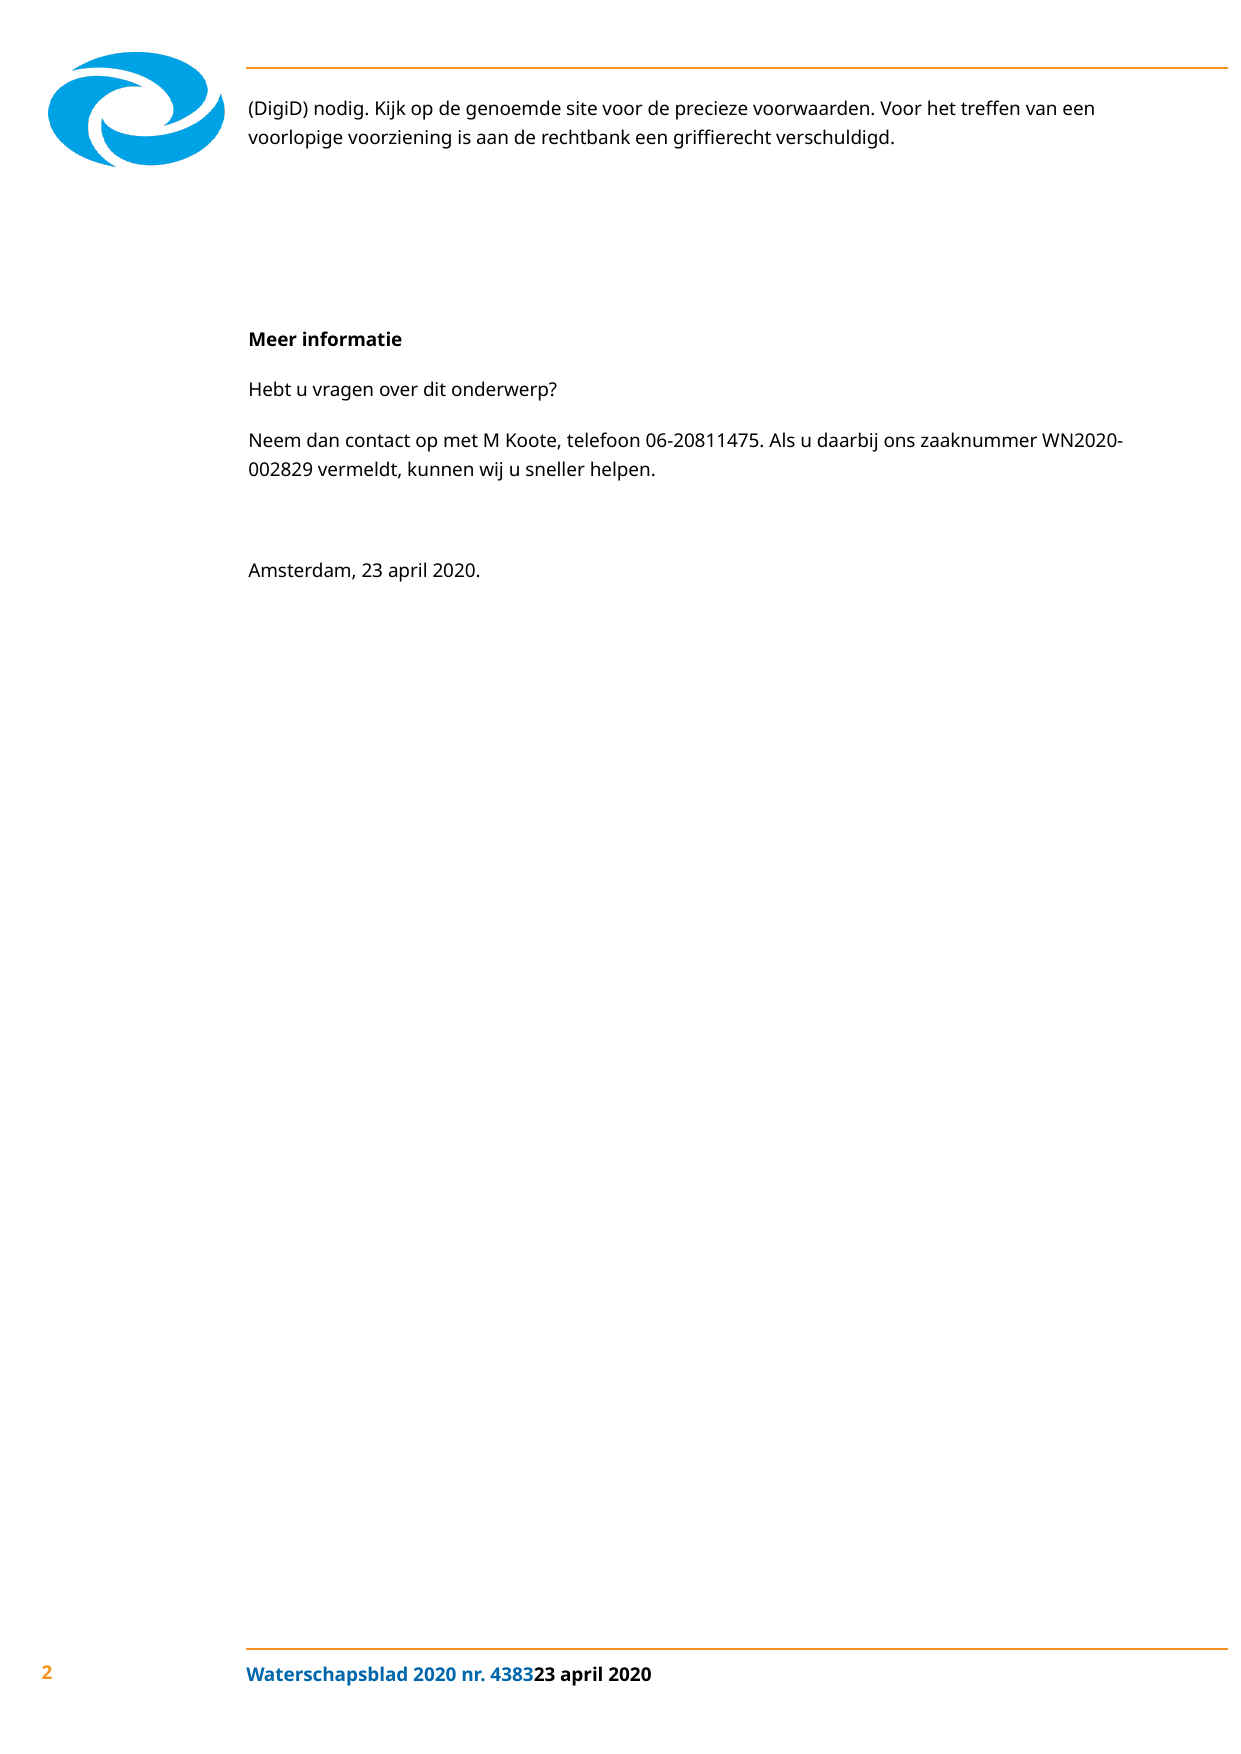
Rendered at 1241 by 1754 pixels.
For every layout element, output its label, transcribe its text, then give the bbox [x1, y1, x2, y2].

text Neem dan contact op met M Koote, telefoon 06-20811475. Als u daarbij ons zaaknummer WN2020-002829 vermeldt, kunnen wij u sneller helpen. [248, 427, 1152, 482]
text Amsterdam, 23 april 2020. [248, 557, 1152, 583]
text Meer informatie [248, 326, 1152, 352]
picture [41, 47, 231, 172]
text (DigiD) nodig. Kijk op de genoemde site voor de precieze voorwaarden. Voor het treffen van een voorlopige voorziening is aan de rechtbank een griffierecht verschuldigd. [248, 95, 1152, 150]
text Hebt u vragen over dit onderwerp? [248, 376, 1152, 402]
